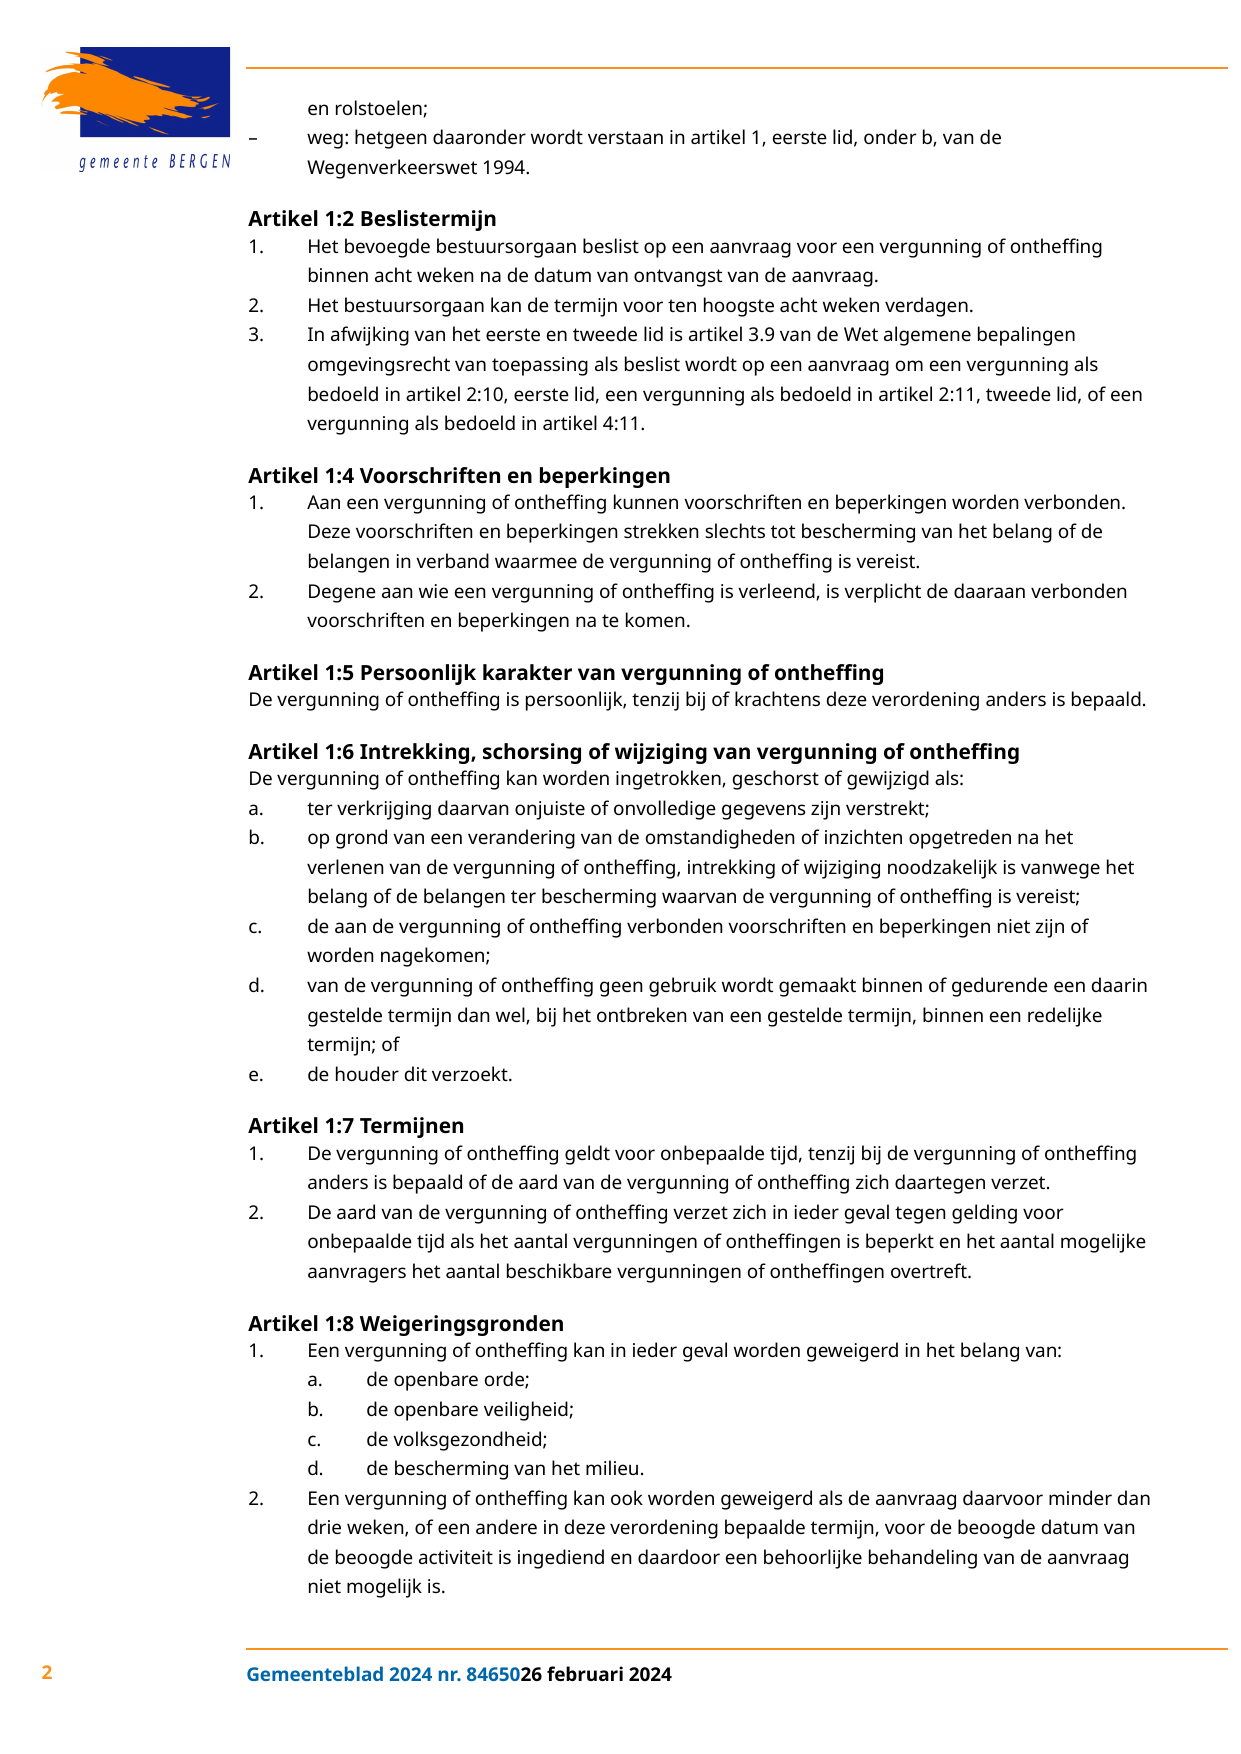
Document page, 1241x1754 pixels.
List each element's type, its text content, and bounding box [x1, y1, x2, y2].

text Artikel 1:2 Beslistermijn [248, 204, 1152, 233]
list Aan een vergunning of ontheffing kunnen voorschriften en beperkingen worden verbonden. Deze voorschriften en beperkingen strekken slechts tot bescherming van het belang of de belangen in verband waarmee de vergunning of ontheffing is vereist. [248, 489, 1152, 574]
list de aan de vergunning of ontheffing verbonden voorschriften en beperkingen niet zijn of worden nagekomen; [248, 913, 1152, 968]
list van de vergunning of ontheffing geen gebruik wordt gemaakt binnen of gedurende een daarin gestelde termijn dan wel, bij het ontbreken van een gestelde termijn, binnen een redelijke termijn; of [248, 972, 1152, 1057]
list De aard van de vergunning of ontheffing verzet zich in ieder geval tegen gelding voor onbepaalde tijd als het aantal vergunningen of ontheffingen is beperkt en het aantal mogelijke aanvragers het aantal beschikbare vergunningen of ontheffingen overtreft. [248, 1199, 1152, 1284]
list en rolstoelen; [248, 95, 1152, 121]
list weg: hetgeen daaronder wordt verstaan in artikel 1, eerste lid, onder b, van de Wegenverkeerswet 1994. [248, 124, 1152, 180]
list op grond van een verandering van de omstandigheden of inzichten opgetreden na het verlenen van de vergunning of ontheffing, intrekking of wijziging noodzakelijk is vanwege het belang of de belangen ter bescherming waarvan de vergunning of ontheffing is vereist; [248, 824, 1152, 909]
list Een vergunning of ontheffing kan in ieder geval worden geweigerd in het belang van: [248, 1337, 1152, 1363]
list Het bestuursorgaan kan de termijn voor ten hoogste acht weken verdagen. [248, 292, 1152, 318]
list Een vergunning of ontheffing kan ook worden geweigerd als de aanvraag daarvoor minder dan drie weken, of een andere in deze verordening bepaalde termijn, voor de beoogde datum van de beoogde activiteit is ingediend en daardoor een behoorlijke behandeling van de aanvraag niet mogelijk is. [248, 1485, 1152, 1599]
text Artikel 1:7 Termijnen [248, 1111, 1152, 1140]
list Degene aan wie een vergunning of ontheffing is verleend, is verplicht de daaraan verbonden voorschriften en beperkingen na te komen. [248, 578, 1152, 633]
list De vergunning of ontheffing geldt voor onbepaalde tijd, tenzij bij de vergunning of ontheffing anders is bepaald of de aard van de vergunning of ontheffing zich daartegen verzet. [248, 1140, 1152, 1195]
list de volksgezondheid; [307, 1426, 1152, 1452]
text De vergunning of ontheffing kan worden ingetrokken, geschorst of gewijzigd als: [248, 765, 1152, 791]
list In afwijking van het eerste en tweede lid is artikel 3.9 van de Wet algemene bepalingen omgevingsrecht van toepassing als beslist wordt op een aanvraag om een vergunning als bedoeld in artikel 2:10, eerste lid, een vergunning als bedoeld in artikel 2:11, tweede lid, of een vergunning als bedoeld in artikel 4:11. [248, 322, 1152, 436]
text De vergunning of ontheffing is persoonlijk, tenzij bij of krachtens deze verordening anders is bepaald. [248, 686, 1152, 712]
list de bescherming van het milieu. [307, 1455, 1152, 1481]
list Het bevoegde bestuursorgaan beslist op een aanvraag voor een vergunning of ontheffing binnen acht weken na de datum van ontvangst van de aanvraag. [248, 233, 1152, 288]
text Artikel 1:4 Voorschriften en beperkingen [248, 461, 1152, 489]
list de openbare orde; [307, 1367, 1152, 1392]
list de openbare veiligheid; [307, 1396, 1152, 1422]
text Artikel 1:8 Weigeringsgronden [248, 1309, 1152, 1337]
list ter verkrijging daarvan onjuiste of onvolledige gegevens zijn verstrekt; [248, 795, 1152, 821]
text Artikel 1:6 Intrekking, schorsing of wijziging van vergunning of ontheffing [248, 737, 1152, 765]
list de houder dit verzoekt. [248, 1061, 1152, 1087]
text Artikel 1:5 Persoonlijk karakter van vergunning of ontheffing [248, 658, 1152, 686]
picture [41, 47, 231, 172]
